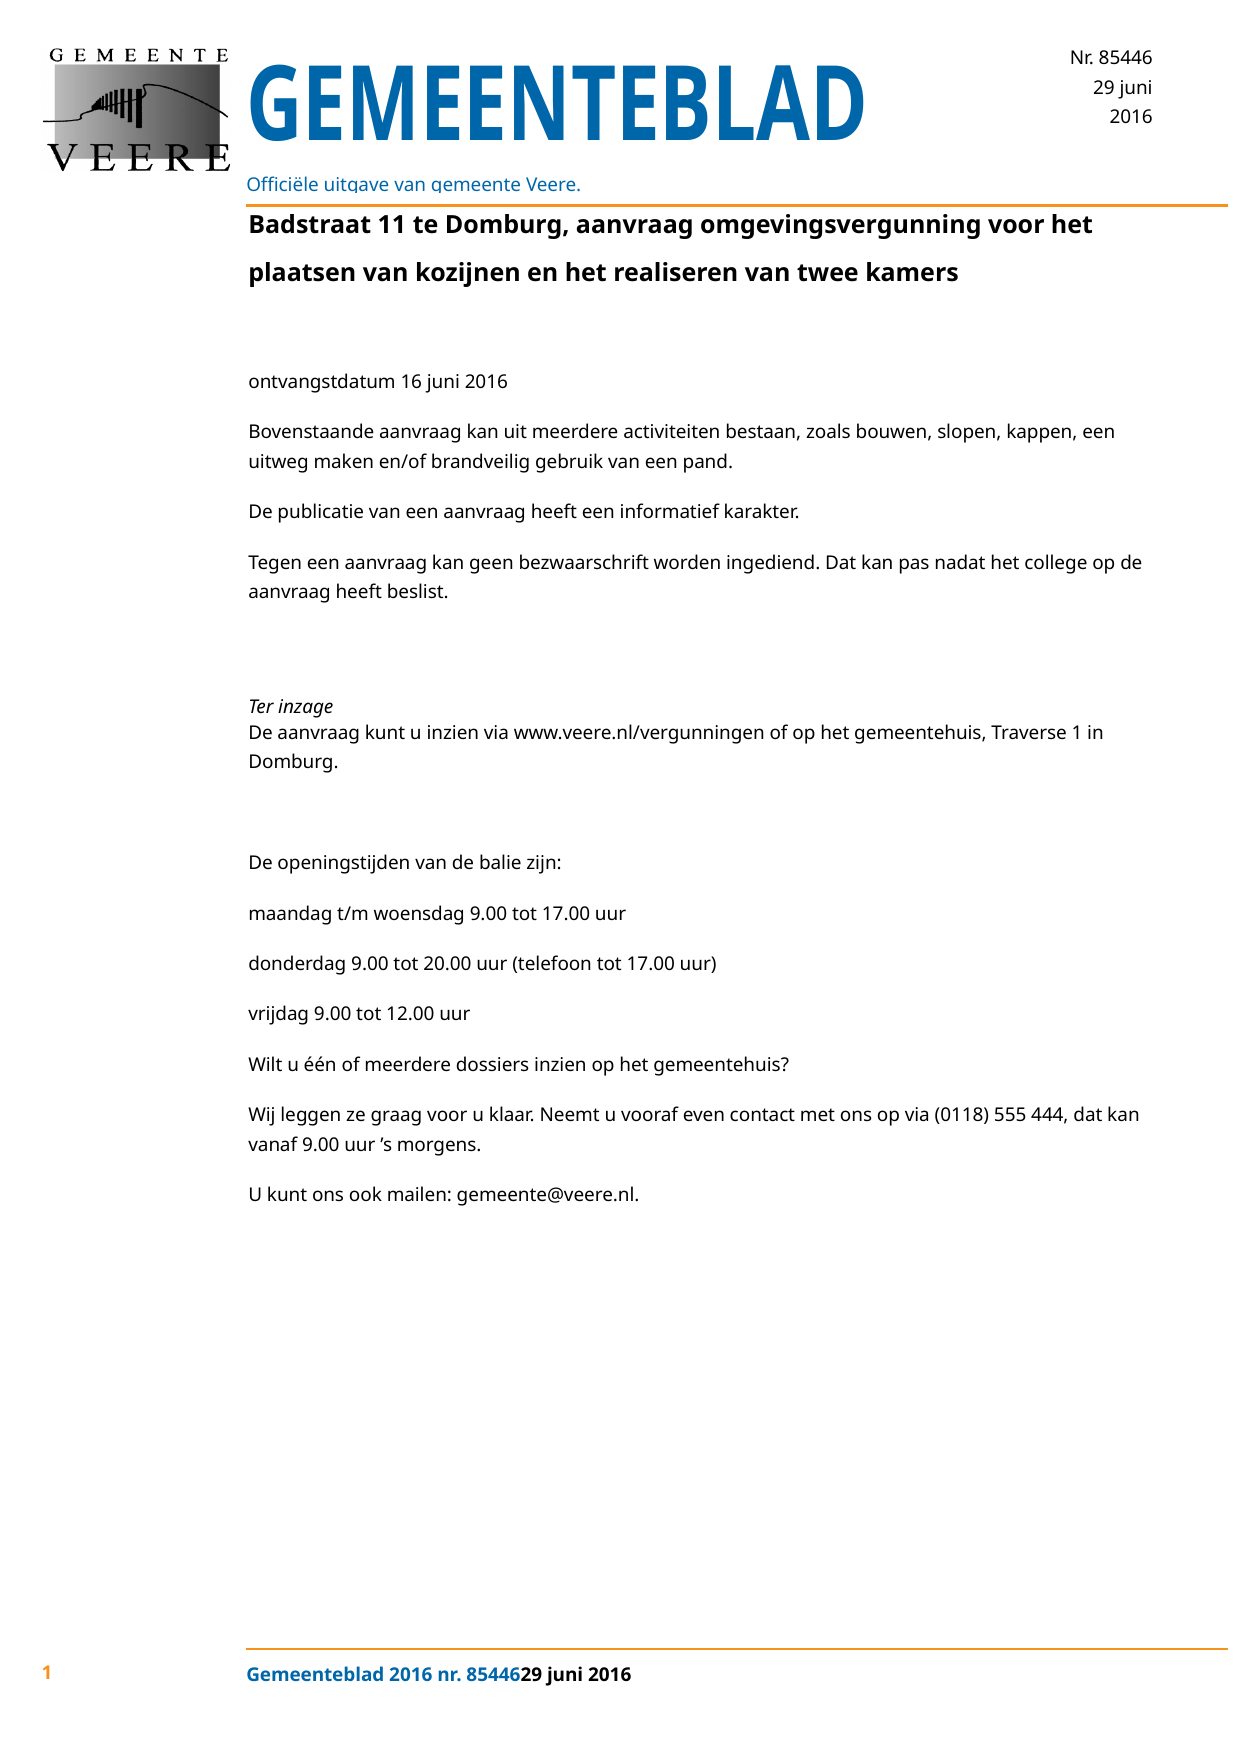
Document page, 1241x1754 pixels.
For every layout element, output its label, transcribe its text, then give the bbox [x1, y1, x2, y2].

text donderdag 9.00 tot 20.00 uur (telefoon tot 17.00 uur) [248, 950, 1152, 976]
text vrijdag 9.00 tot 12.00 uur [248, 1001, 1152, 1026]
text Bovenstaande aanvraag kan uit meerdere activiteiten bestaan, zoals bouwen, slopen, kappen, een uitweg maken en/of brandveilig gebruik van een pand. [248, 419, 1152, 474]
text De aanvraag kunt u inzien via www.veere.nl/vergunningen of op het gemeentehuis, Traverse 1 in Domburg. [248, 719, 1152, 774]
text Ter inzage [248, 693, 1152, 719]
text ontvangstdatum 16 juni 2016 [248, 368, 1152, 394]
picture [41, 47, 231, 172]
text De openingstijden van de balie zijn: [248, 849, 1152, 875]
text Wij leggen ze graag voor u klaar. Neemt u vooraf even contact met ons op via (0118) 555 444, dat kan vanaf 9.00 uur ’s morgens. [248, 1101, 1152, 1157]
text De publicatie van een aanvraag heeft een informatief karakter. [248, 499, 1152, 524]
text Tegen een aanvraag kan geen bezwaarschrift worden ingediend. Dat kan pas nadat het college op de aanvraag heeft beslist. [248, 549, 1152, 604]
text maandag t/m woensdag 9.00 tot 17.00 uur [248, 900, 1152, 925]
text Wilt u één of meerdere dossiers inzien op het gemeentehuis? [248, 1051, 1152, 1077]
text Badstraat 11 te Domburg, aanvraag omgevingsvergunning voor het plaatsen van kozijnen en het realiseren van twee kamers [248, 207, 1152, 288]
text U kunt ons ook mailen: gemeente@veere.nl. [248, 1181, 1152, 1207]
